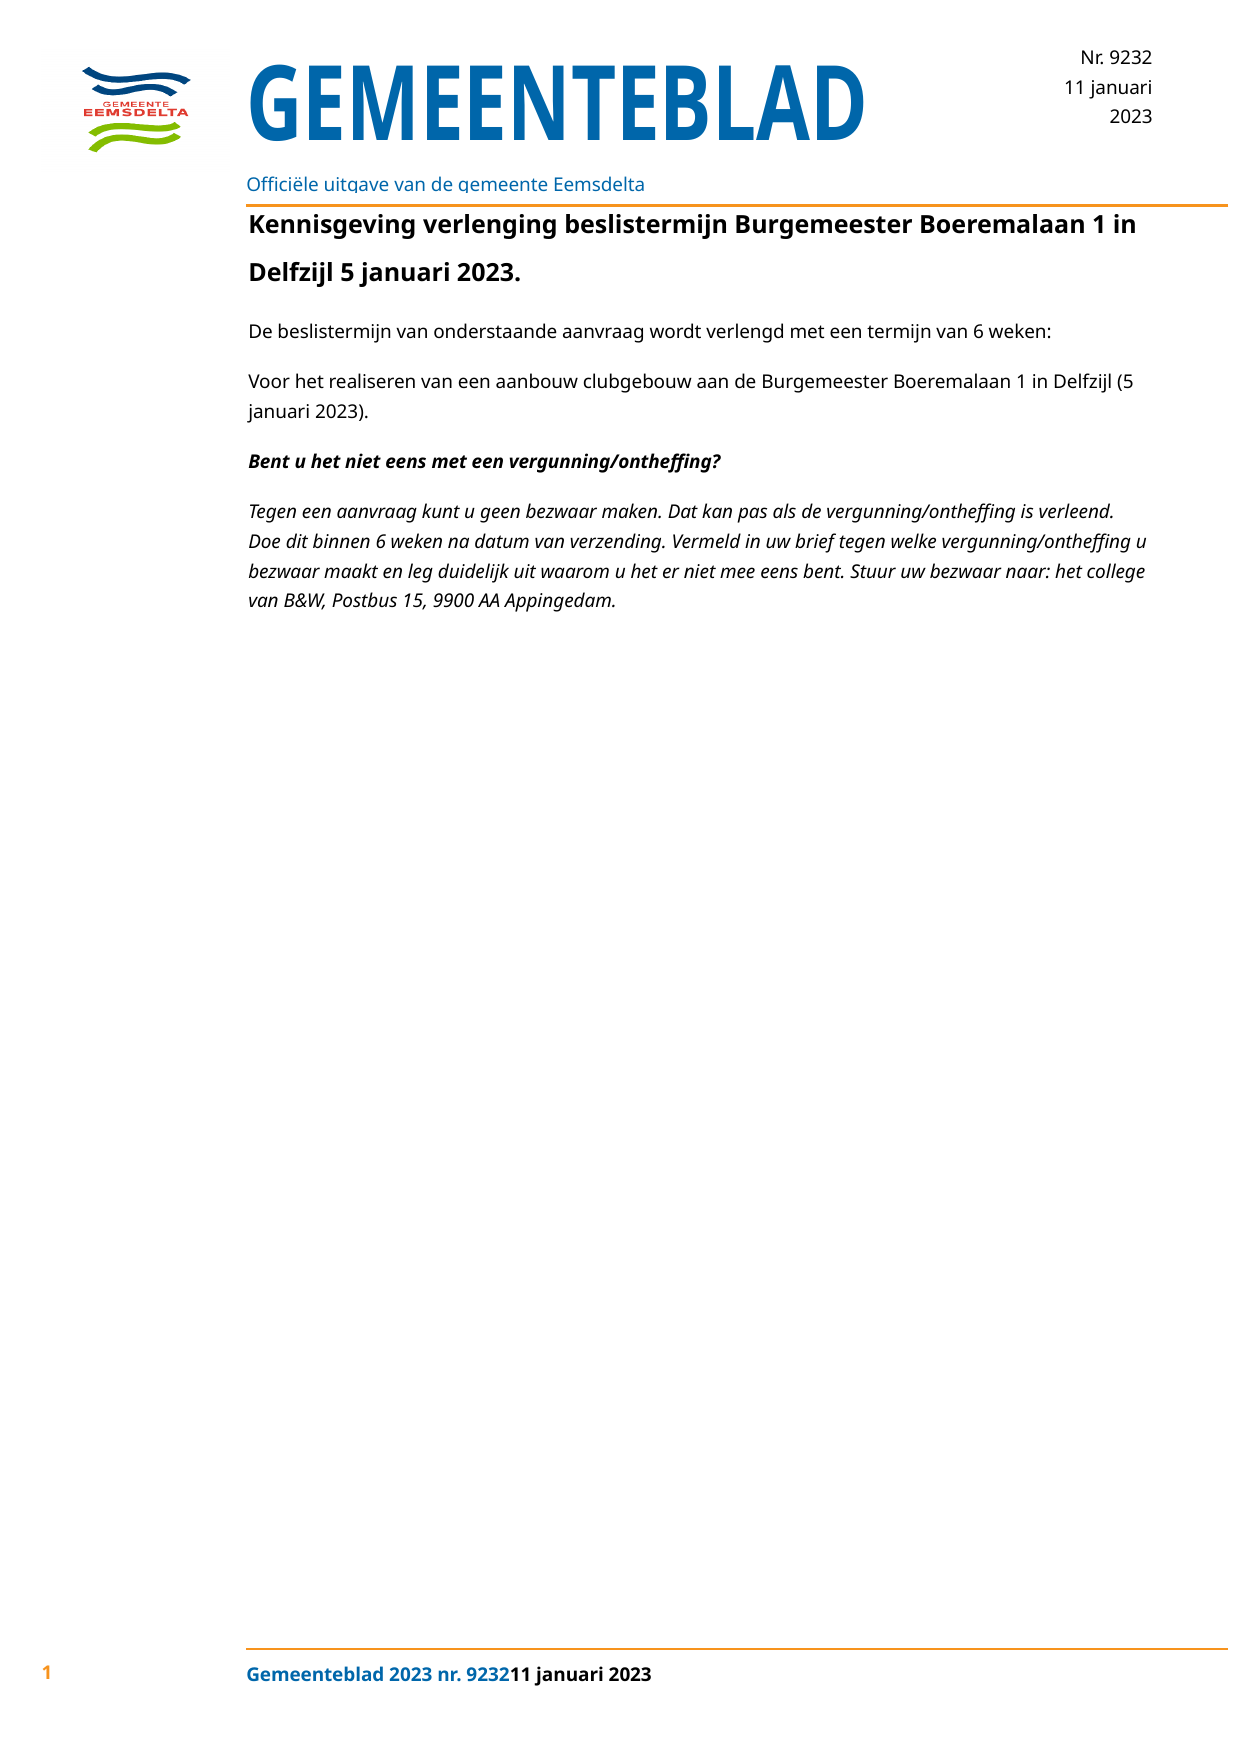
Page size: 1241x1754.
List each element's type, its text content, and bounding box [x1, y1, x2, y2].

text Bent u het niet eens met een vergunning/ontheffing? [248, 448, 1152, 474]
picture [41, 47, 231, 172]
text Voor het realiseren van een aanbouw clubgebouw aan de Burgemeester Boeremalaan 1 in Delfzijl (5 januari 2023). [248, 368, 1152, 424]
text Tegen een aanvraag kunt u geen bezwaar maken. Dat kan pas als de vergunning/ontheffing is verleend. Doe dit binnen 6 weken na datum van verzending. Vermeld in uw brief tegen welke vergunning/ontheffing u bezwaar maakt en leg duidelijk uit waarom u het er niet mee eens bent. Stuur uw bezwaar naar: het college van B&W, Postbus 15, 9900 AA Appingedam. [248, 499, 1152, 613]
text De beslistermijn van onderstaande aanvraag wordt verlengd met een termijn van 6 weken: [248, 318, 1152, 344]
text Kennisgeving verlenging beslistermijn Burgemeester Boeremalaan 1 in Delfzijl 5 januari 2023. [248, 207, 1152, 288]
